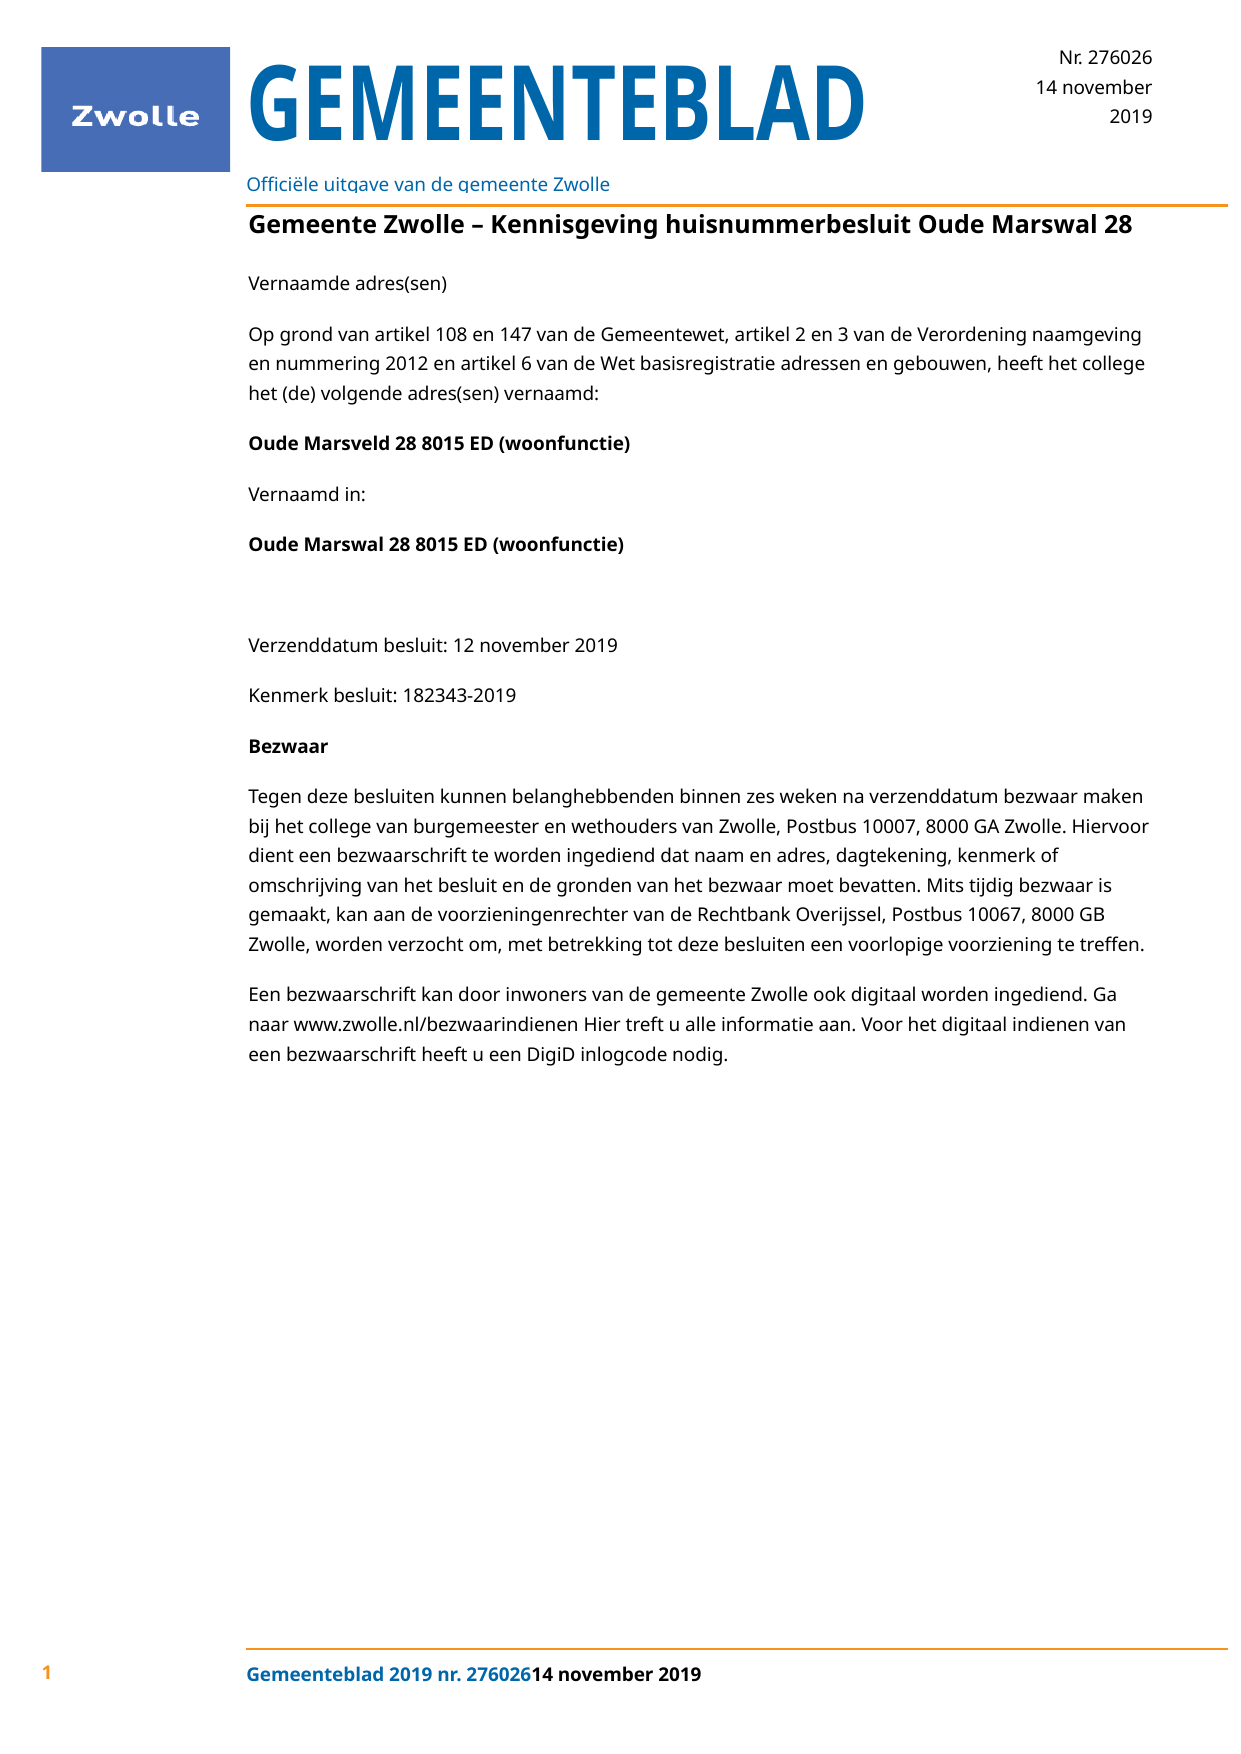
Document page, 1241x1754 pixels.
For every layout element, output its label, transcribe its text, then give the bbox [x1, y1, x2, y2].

text Gemeente Zwolle – Kennisgeving huisnummerbesluit Oude Marswal 28 [248, 207, 1152, 241]
picture [41, 47, 231, 172]
text Een bezwaarschrift kan door inwoners van de gemeente Zwolle ook digitaal worden ingediend. Ga naar www.zwolle.nl/bezwaarindienen Hier treft u alle informatie aan. Voor het digitaal indienen van een bezwaarschrift heeft u een DigiD inlogcode nodig. [248, 982, 1152, 1066]
text Kenmerk besluit: 182343-2019 [248, 682, 1152, 708]
text Bezwaar [248, 733, 1152, 758]
text Oude Marsveld 28 8015 ED (woonfunctie) [248, 430, 1152, 456]
text Vernaamd in: [248, 481, 1152, 506]
text Verzenddatum besluit: 12 november 2019 [248, 632, 1152, 658]
text Op grond van artikel 108 en 147 van de Gemeentewet, artikel 2 en 3 van de Verordening naamgeving en nummering 2012 en artikel 6 van de Wet basisregistratie adressen en gebouwen, heeft het college het (de) volgende adres(sen) vernaamd: [248, 321, 1152, 406]
text Oude Marswal 28 8015 ED (woonfunctie) [248, 531, 1152, 557]
text Tegen deze besluiten kunnen belanghebbenden binnen zes weken na verzenddatum bezwaar maken bij het college van burgemeester en wethouders van Zwolle, Postbus 10007, 8000 GA Zwolle. Hiervoor dient een bezwaarschrift te worden ingediend dat naam en adres, dagtekening, kenmerk of omschrijving van het besluit en de gronden van het bezwaar moet bevatten. Mits tijdig bezwaar is gemaakt, kan aan de voorzieningenrechter van de Rechtbank Overijssel, Postbus 10067, 8000 GB Zwolle, worden verzocht om, met betrekking tot deze besluiten een voorlopige voorziening te treffen. [248, 783, 1152, 957]
text Vernaamde adres(sen) [248, 270, 1152, 296]
